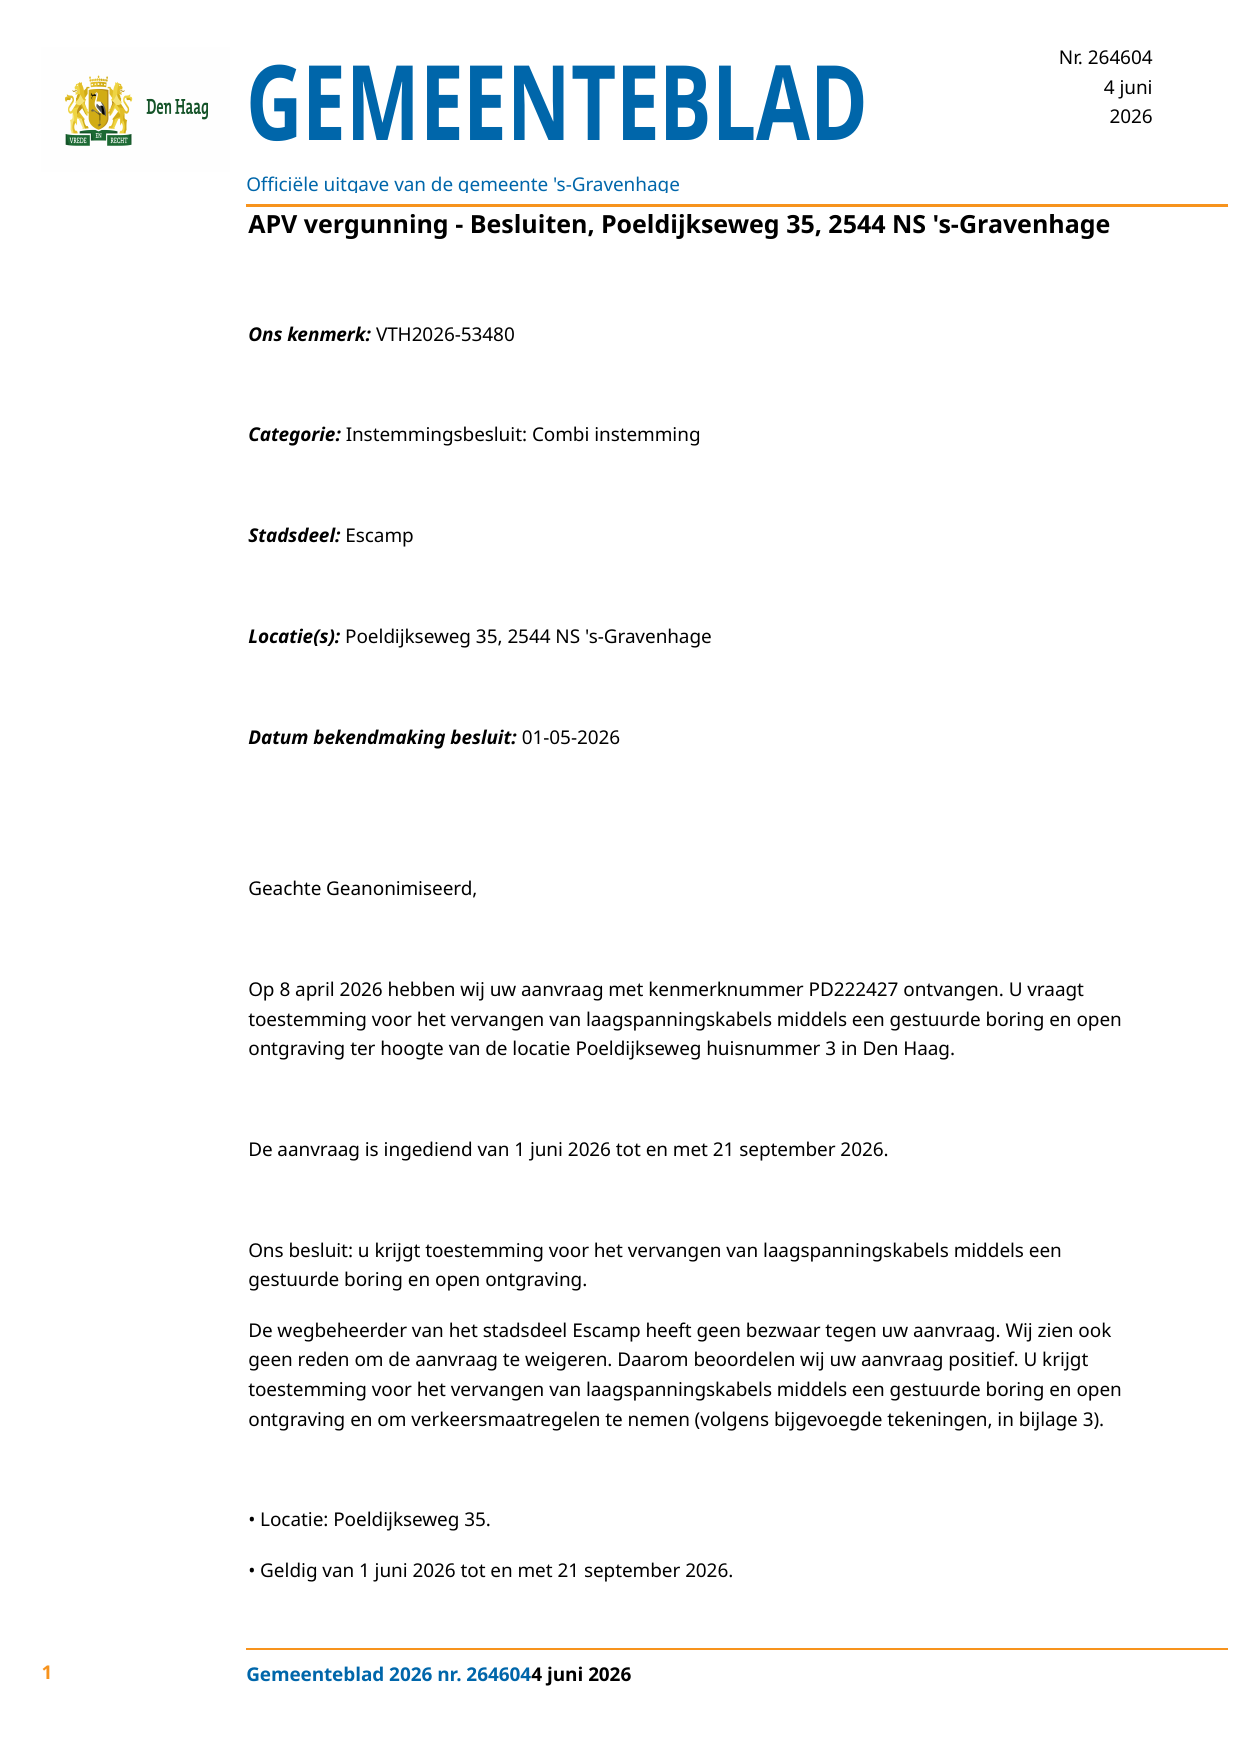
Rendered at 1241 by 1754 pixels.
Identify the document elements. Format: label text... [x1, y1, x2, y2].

text Ons besluit: u krijgt toestemming voor het vervangen van laagspanningskabels middels een gestuurde boring en open ontgraving. [248, 1237, 1152, 1292]
text Geachte Geanonimiseerd, [248, 875, 1152, 901]
text APV vergunning - Besluiten, Poeldijkseweg 35, 2544 NS 's-Gravenhage [248, 207, 1152, 241]
text • Locatie: Poeldijkseweg 35. [248, 1507, 1152, 1532]
text Op 8 april 2026 hebben wij uw aanvraag met kenmerknummer PD222427 ontvangen. U vraagt toestemming voor het vervangen van laagspanningskabels middels een gestuurde boring en open ontgraving ter hoogte van de locatie Poeldijkseweg huisnummer 3 in Den Haag. [248, 976, 1152, 1061]
text Locatie(s): Poeldijkseweg 35, 2544 NS 's-Gravenhage [248, 623, 1152, 649]
text Categorie: Instemmingsbesluit: Combi instemming [248, 422, 1152, 447]
text Ons kenmerk: VTH2026-53480 [248, 321, 1152, 346]
text • Geldig van 1 juni 2026 tot en met 21 september 2026. [248, 1557, 1152, 1583]
picture [41, 47, 231, 172]
text Stadsdeel: Escamp [248, 522, 1152, 548]
text De aanvraag is ingediend van 1 juni 2026 tot en met 21 september 2026. [248, 1136, 1152, 1162]
text Datum bekendmaking besluit: 01-05-2026 [248, 724, 1152, 750]
text De wegbeheerder van het stadsdeel Escamp heeft geen bezwaar tegen uw aanvraag. Wij zien ook geen reden om de aanvraag te weigeren. Daarom beoordelen wij uw aanvraag positief. U krijgt toestemming voor het vervangen van laagspanningskabels middels een gestuurde boring en open ontgraving en om verkeersmaatregelen te nemen (volgens bijgevoegde tekeningen, in bijlage 3). [248, 1317, 1152, 1431]
